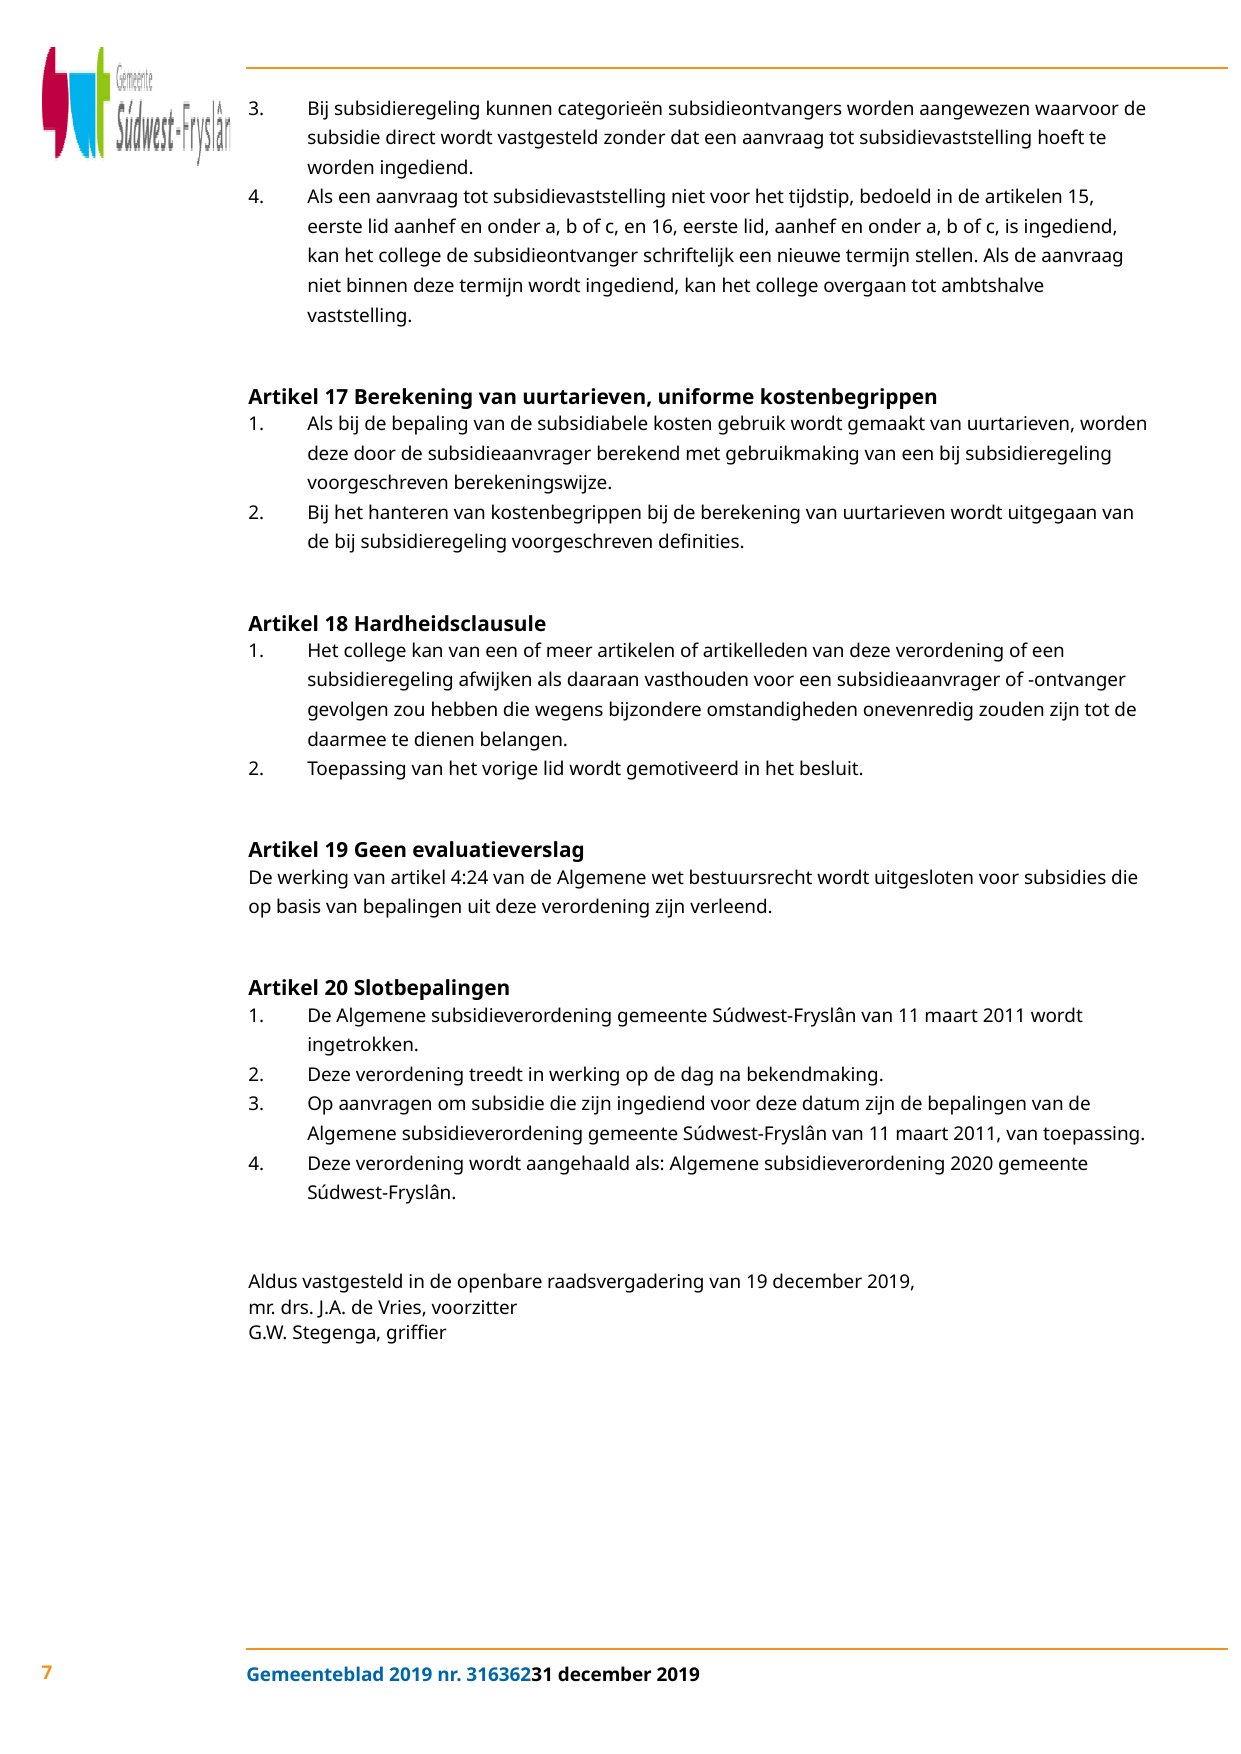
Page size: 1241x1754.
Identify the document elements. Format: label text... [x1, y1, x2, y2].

list Bij het hanteren van kostenbegrippen bij de berekening van uurtarieven wordt uitgegaan van de bij subsidieregeling voorgeschreven definities. [248, 499, 1152, 554]
list Als bij de bepaling van de subsidiabele kosten gebruik wordt gemaakt van uurtarieven, worden deze door de subsidieaanvrager berekend met gebruikmaking van een bij subsidieregeling voorgeschreven berekeningswijze. [248, 410, 1152, 495]
text De werking van artikel 4:24 van de Algemene wet bestuursrecht wordt uitgesloten voor subsidies die op basis van bepalingen uit deze verordening zijn verleend. [248, 864, 1152, 919]
text Artikel 19 Geen evaluatieverslag [248, 835, 1152, 864]
list Het college kan van een of meer artikelen of artikelleden van deze verordening of een subsidieregeling afwijken als daaraan vasthouden voor een subsidieaanvrager of -ontvanger gevolgen zou hebben die wegens bijzondere omstandigheden onevenredig zouden zijn tot de daarmee te dienen belangen. [248, 637, 1152, 752]
text Aldus vastgesteld in de openbare raadsvergadering van 19 december 2019, [248, 1268, 1152, 1294]
list Deze verordening wordt aangehaald als: Algemene subsidieverordening 2020 gemeente Súdwest-Fryslân. [248, 1150, 1152, 1205]
picture [41, 47, 231, 172]
text Artikel 17 Berekening van uurtarieven, uniforme kostenbegrippen [248, 382, 1152, 410]
list De Algemene subsidieverordening gemeente Súdwest-Fryslân van 11 maart 2011 wordt ingetrokken. [248, 1002, 1152, 1057]
list Bij subsidieregeling kunnen categorieën subsidieontvangers worden aangewezen waarvoor de subsidie direct wordt vastgesteld zonder dat een aanvraag tot subsidievaststelling hoeft te worden ingediend. [248, 95, 1152, 180]
text G.W. Stegenga, griffier [248, 1319, 1152, 1345]
text mr. drs. J.A. de Vries, voorzitter [248, 1294, 1152, 1319]
list Toepassing van het vorige lid wordt gemotiveerd in het besluit. [248, 755, 1152, 781]
list Op aanvragen om subsidie die zijn ingediend voor deze datum zijn de bepalingen van de Algemene subsidieverordening gemeente Súdwest-Fryslân van 11 maart 2011, van toepassing. [248, 1091, 1152, 1146]
list Als een aanvraag tot subsidievaststelling niet voor het tijdstip, bedoeld in de artikelen 15, eerste lid aanhef en onder a, b of c, en 16, eerste lid, aanhef en onder a, b of c, is ingediend, kan het college de subsidieontvanger schriftelijk een nieuwe termijn stellen. Als de aanvraag niet binnen deze termijn wordt ingediend, kan het college overgaan tot ambtshalve vaststelling. [248, 183, 1152, 328]
list Deze verordening treedt in werking op de dag na bekendmaking. [248, 1061, 1152, 1087]
text Artikel 18 Hardheidsclausule [248, 609, 1152, 637]
text Artikel 20 Slotbepalingen [248, 973, 1152, 1002]
